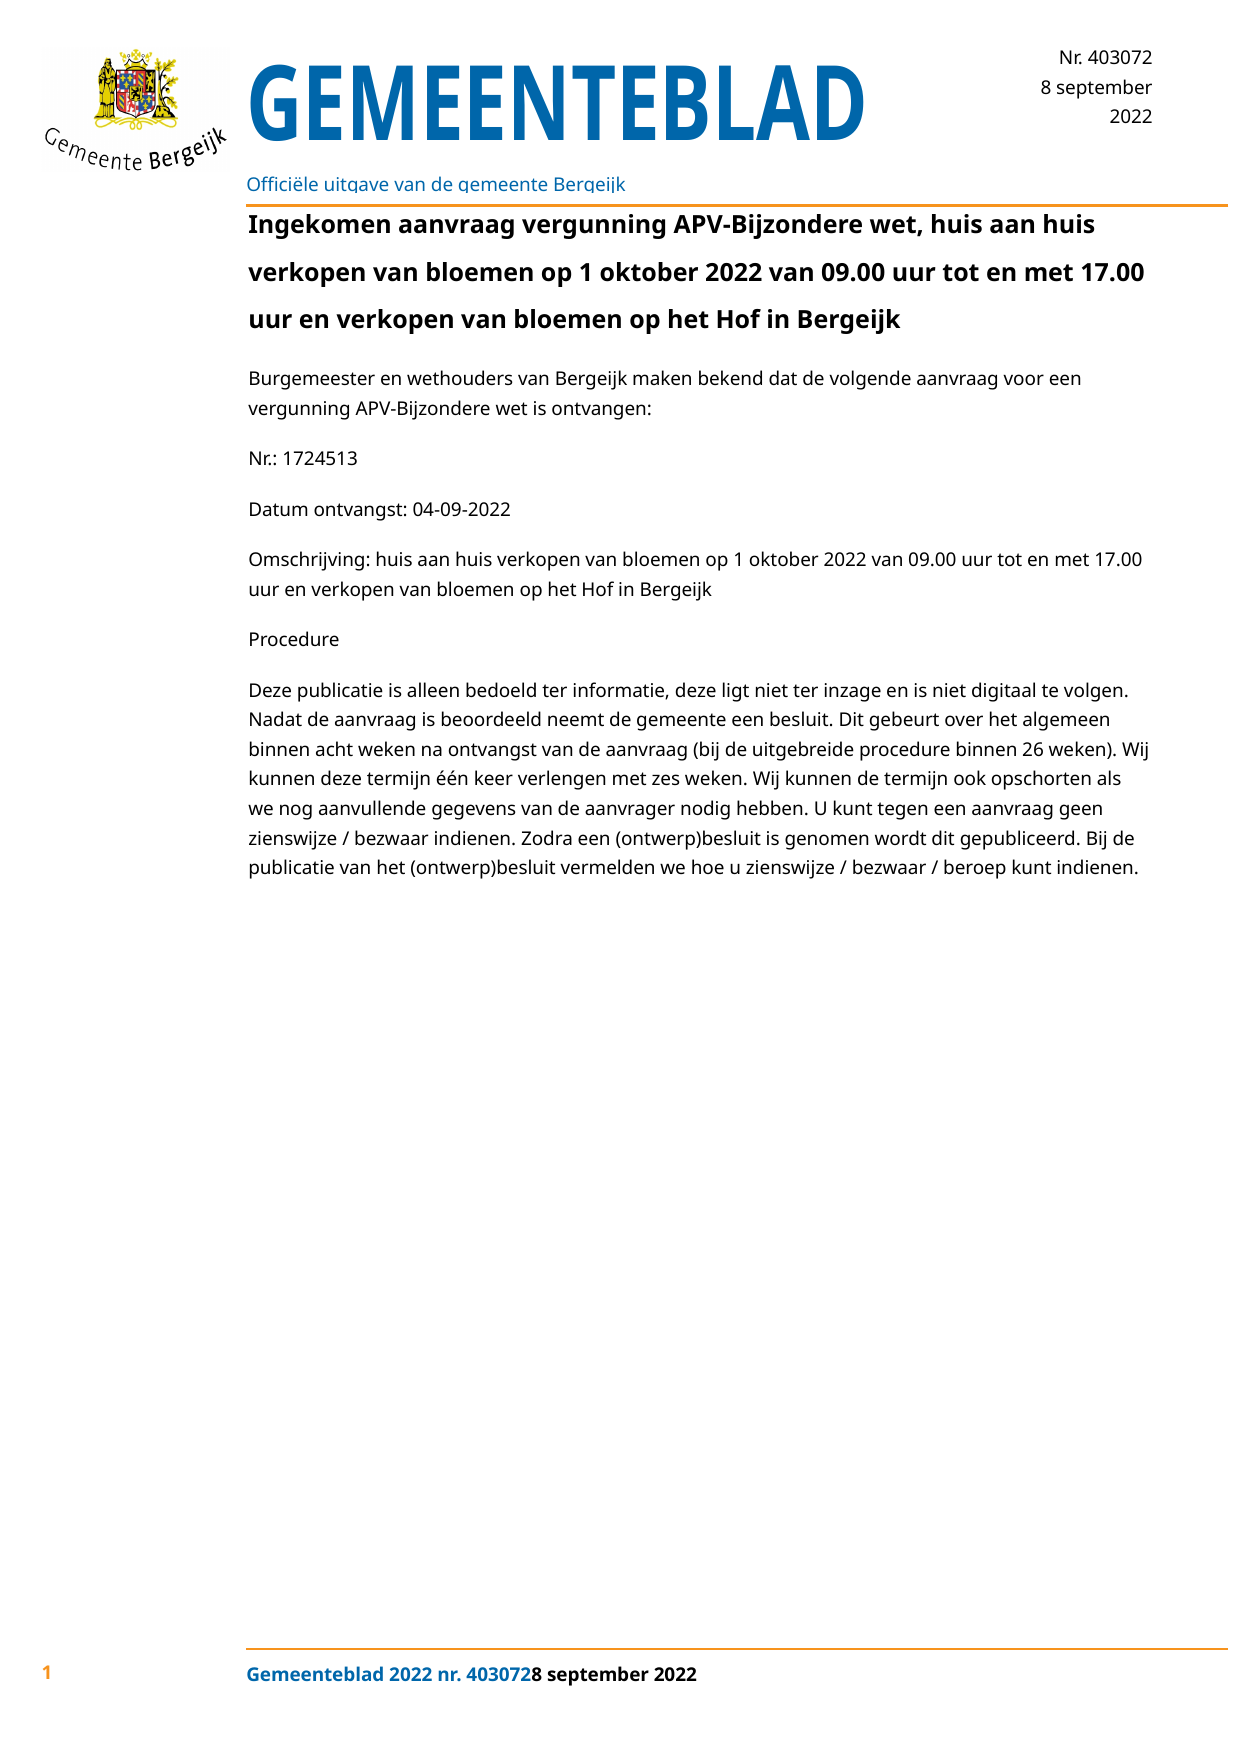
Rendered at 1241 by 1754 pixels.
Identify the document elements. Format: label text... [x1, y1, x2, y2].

text Deze publicatie is alleen bedoeld ter informatie, deze ligt niet ter inzage en is niet digitaal te volgen. Nadat de aanvraag is beoordeeld neemt de gemeente een besluit. Dit gebeurt over het algemeen binnen acht weken na ontvangst van de aanvraag (bij de uitgebreide procedure binnen 26 weken). Wij kunnen deze termijn één keer verlengen met zes weken. Wij kunnen de termijn ook opschorten als we nog aanvullende gegevens van de aanvrager nodig hebben. U kunt tegen een aanvraag geen zienswijze / bezwaar indienen. Zodra een (ontwerp)besluit is genomen wordt dit gepubliceerd. Bij de publicatie van het (ontwerp)besluit vermelden we hoe u zienswijze / bezwaar / beroep kunt indienen. [248, 677, 1152, 880]
text Ingekomen aanvraag vergunning APV-Bijzondere wet, huis aan huis verkopen van bloemen op 1 oktober 2022 van 09.00 uur tot en met 17.00 uur en verkopen van bloemen op het Hof in Bergeijk [248, 207, 1152, 336]
text Datum ontvangst: 04-09-2022 [248, 496, 1152, 522]
text Burgemeester en wethouders van Bergeijk maken bekend dat de volgende aanvraag voor een vergunning APV-Bijzondere wet is ontvangen: [248, 366, 1152, 421]
text Nr.: 1724513 [248, 446, 1152, 471]
text Procedure [248, 626, 1152, 652]
picture [41, 47, 231, 172]
text Omschrijving: huis aan huis verkopen van bloemen op 1 oktober 2022 van 09.00 uur tot en met 17.00 uur en verkopen van bloemen op het Hof in Bergeijk [248, 546, 1152, 602]
